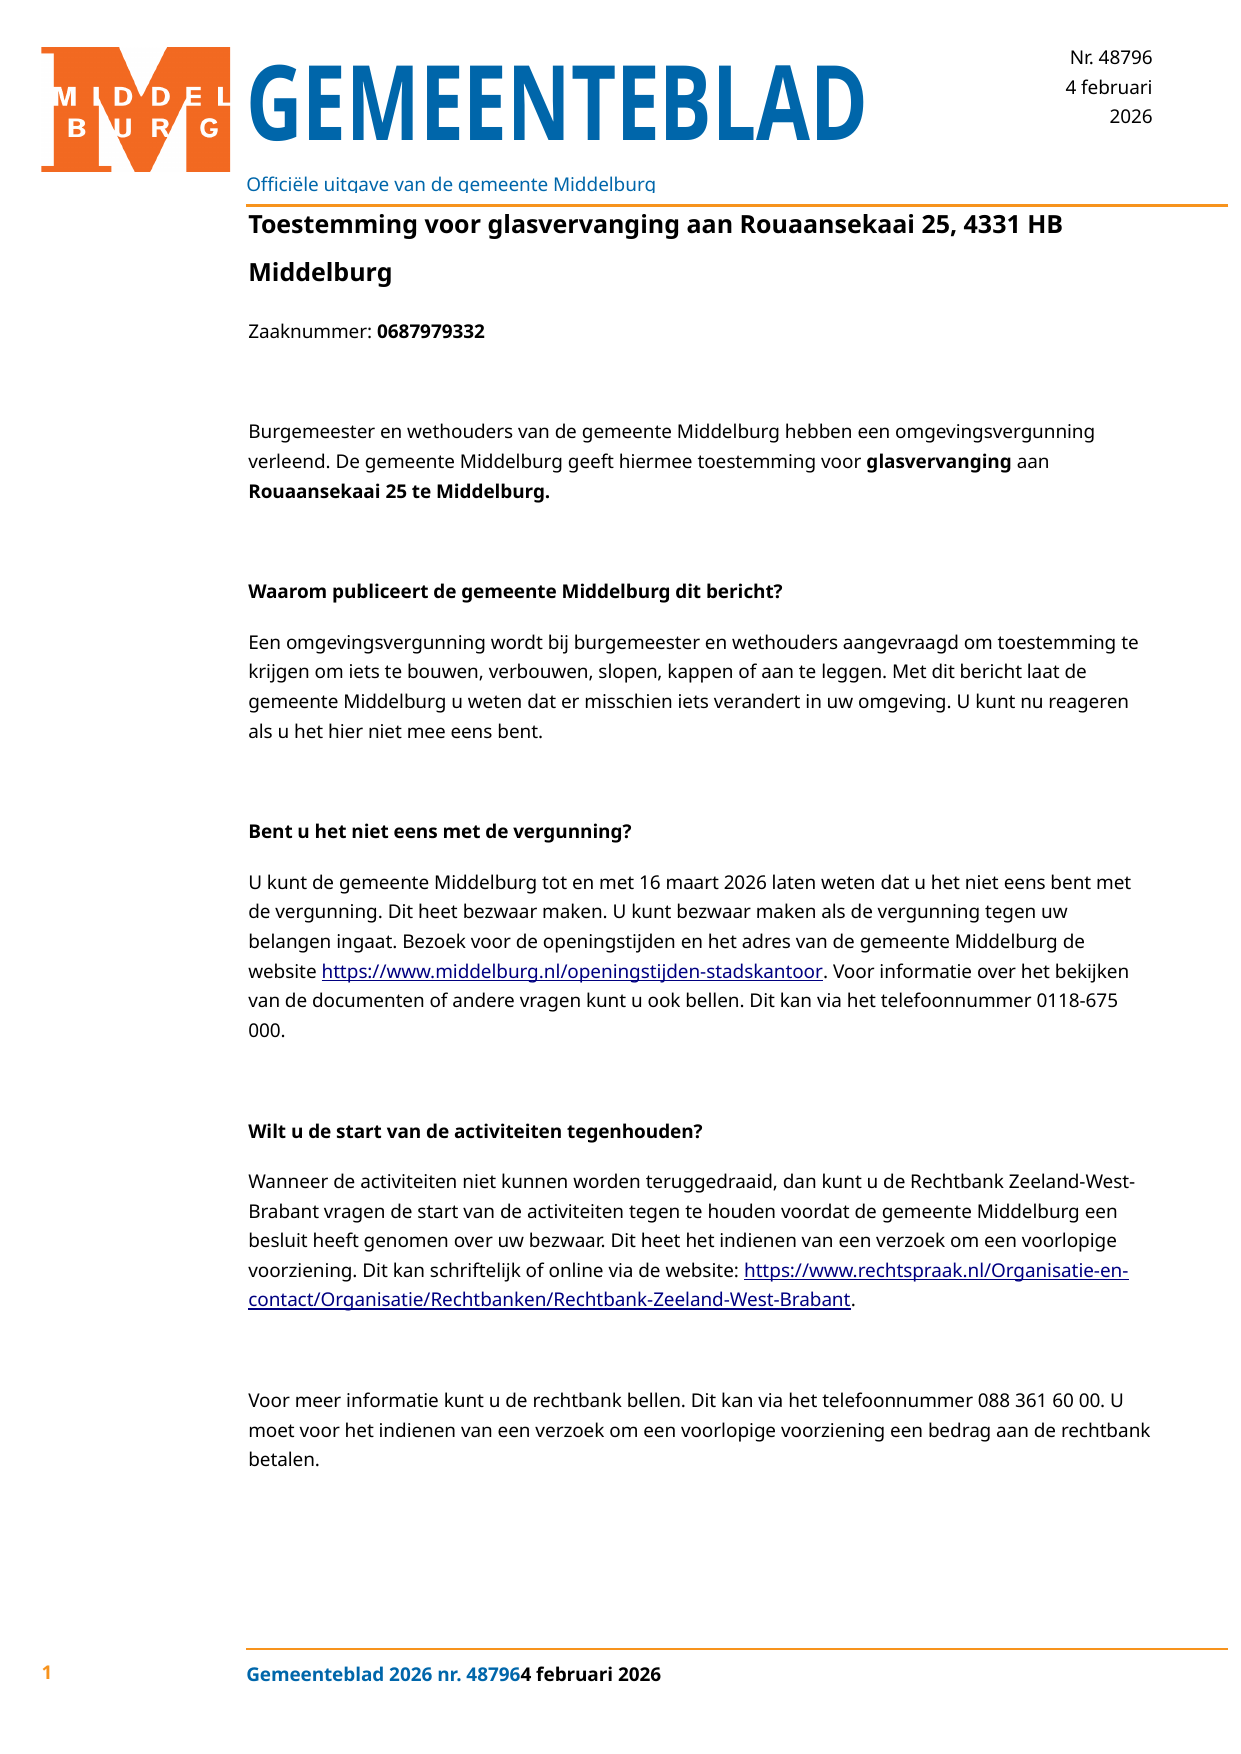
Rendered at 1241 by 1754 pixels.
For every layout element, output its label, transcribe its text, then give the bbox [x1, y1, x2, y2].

text Bent u het niet eens met de vergunning? [248, 819, 1152, 844]
text Toestemming voor glasvervanging aan Rouaansekaai 25, 4331 HB Middelburg [248, 207, 1152, 288]
text Waarom publiceert de gemeente Middelburg dit bericht? [248, 579, 1152, 604]
text Voor meer informatie kunt u de rechtbank bellen. Dit kan via het telefoonnummer 088 361 60 00. U moet voor het indienen van een verzoek om een voorlopige voorziening een bedrag aan de rechtbank betalen. [248, 1387, 1152, 1472]
text Wilt u de start van de activiteiten tegenhouden? [248, 1118, 1152, 1144]
text Zaaknummer: 0687979332 [248, 318, 1152, 344]
text Burgemeester en wethouders van de gemeente Middelburg hebben een omgevingsvergunning verleend. De gemeente Middelburg geeft hiermee toestemming voor glasvervanging aan Rouaansekaai 25 te Middelburg. [248, 419, 1152, 504]
text U kunt de gemeente Middelburg tot en met 16 maart 2026 laten weten dat u het niet eens bent met de vergunning. Dit heet bezwaar maken. U kunt bezwaar maken als de vergunning tegen uw belangen ingaat. Bezoek voor de openingstijden en het adres van de gemeente Middelburg de website https://www.middelburg.nl/openingstijden-stadskantoor. Voor informatie over het bekijken van de documenten of andere vragen kunt u ook bellen. Dit kan via het telefoonnummer 0118-675 000. [248, 869, 1152, 1043]
text Een omgevingsvergunning wordt bij burgemeester en wethouders aangevraagd om toestemming te krijgen om iets te bouwen, verbouwen, slopen, kappen of aan te leggen. Met dit bericht laat de gemeente Middelburg u weten dat er misschien iets verandert in uw omgeving. U kunt nu reageren als u het hier niet mee eens bent. [248, 629, 1152, 744]
text Wanneer de activiteiten niet kunnen worden teruggedraaid, dan kunt u de Rechtbank Zeeland-West-Brabant vragen de start van de activiteiten tegen te houden voordat de gemeente Middelburg een besluit heeft genomen over uw bezwaar. Dit heet het indienen van een verzoek om een voorlopige voorziening. Dit kan schriftelijk of online via de website: https://www.rechtspraak.nl/Organisatie-en-contact/Organisatie/Rechtbanken/Rechtbank-Zeeland-West-Brabant. [248, 1168, 1152, 1312]
picture [41, 47, 231, 172]
